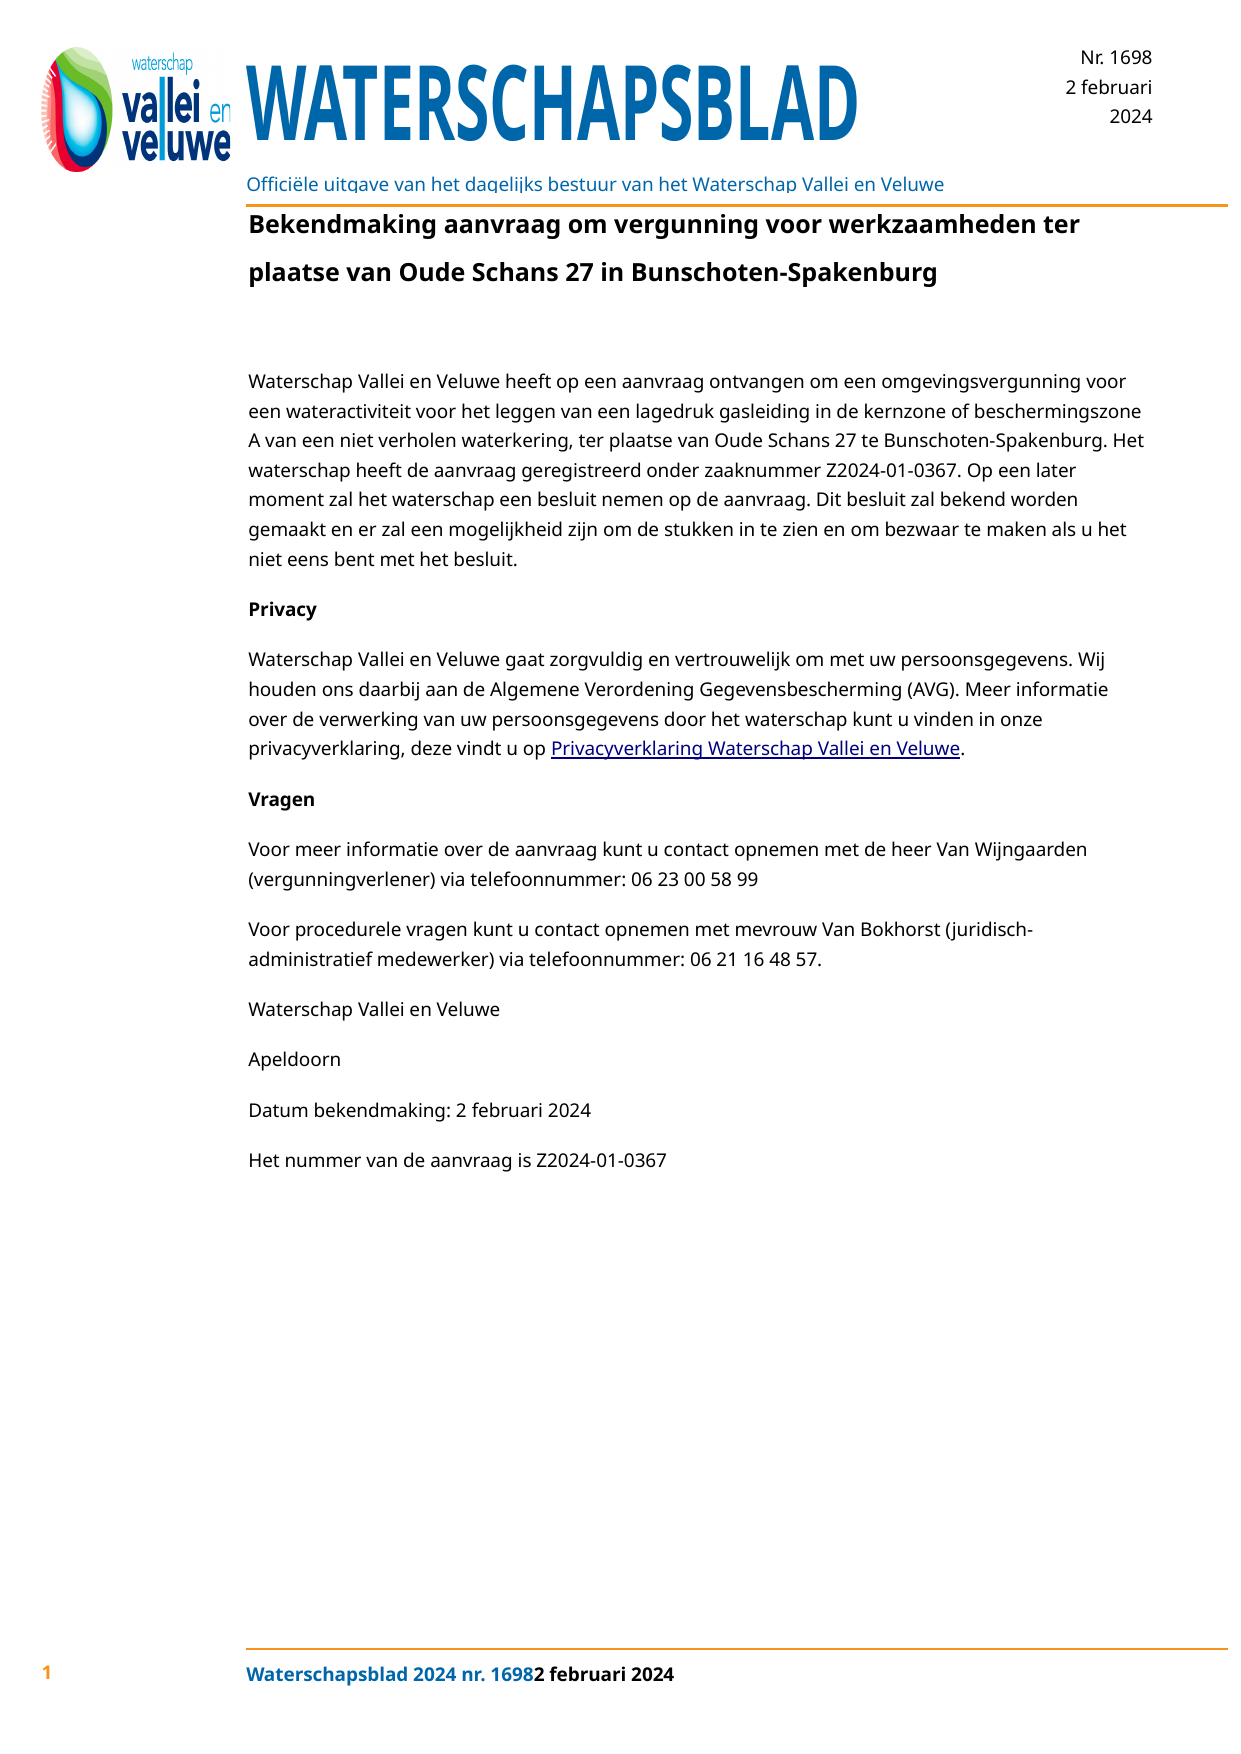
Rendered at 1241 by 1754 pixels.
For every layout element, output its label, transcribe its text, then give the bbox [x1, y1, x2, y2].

text Apeldoorn [248, 1047, 1152, 1072]
text Vragen [248, 786, 1152, 812]
picture [41, 47, 231, 172]
text Voor procedurele vragen kunt u contact opnemen met mevrouw Van Bokhorst (juridisch-administratief medewerker) via telefoonnummer: 06 21 16 48 57. [248, 916, 1152, 972]
text Datum bekendmaking: 2 februari 2024 [248, 1097, 1152, 1123]
text Waterschap Vallei en Veluwe heeft op een aanvraag ontvangen om een omgevingsvergunning voor een wateractiviteit voor het leggen van een lagedruk gasleiding in de kernzone of beschermingszone A van een niet verholen waterkering, ter plaatse van Oude Schans 27 te Bunschoten-Spakenburg. Het waterschap heeft de aanvraag geregistreerd onder zaaknummer Z2024-01-0367. Op een later moment zal het waterschap een besluit nemen op de aanvraag. Dit besluit zal bekend worden gemaakt en er zal een mogelijkheid zijn om de stukken in te zien en om bezwaar te maken als u het niet eens bent met het besluit. [248, 368, 1152, 572]
text Bekendmaking aanvraag om vergunning voor werkzaamheden ter plaatse van Oude Schans 27 in Bunschoten-Spakenburg [248, 207, 1152, 288]
text Privacy [248, 596, 1152, 622]
text Voor meer informatie over de aanvraag kunt u contact opnemen met de heer Van Wijngaarden (vergunningverlener) via telefoonnummer: 06 23 00 58 99 [248, 836, 1152, 892]
text Het nummer van de aanvraag is Z2024-01-0367 [248, 1147, 1152, 1173]
text Waterschap Vallei en Veluwe gaat zorgvuldig en vertrouwelijk om met uw persoonsgegevens. Wij houden ons daarbij aan de Algemene Verordening Gegevensbescherming (AVG). Meer informatie over de verwerking van uw persoonsgegevens door het waterschap kunt u vinden in onze privacyverklaring, deze vindt u op Privacyverklaring Waterschap Vallei en Veluwe. [248, 647, 1152, 761]
text Waterschap Vallei en Veluwe [248, 996, 1152, 1022]
